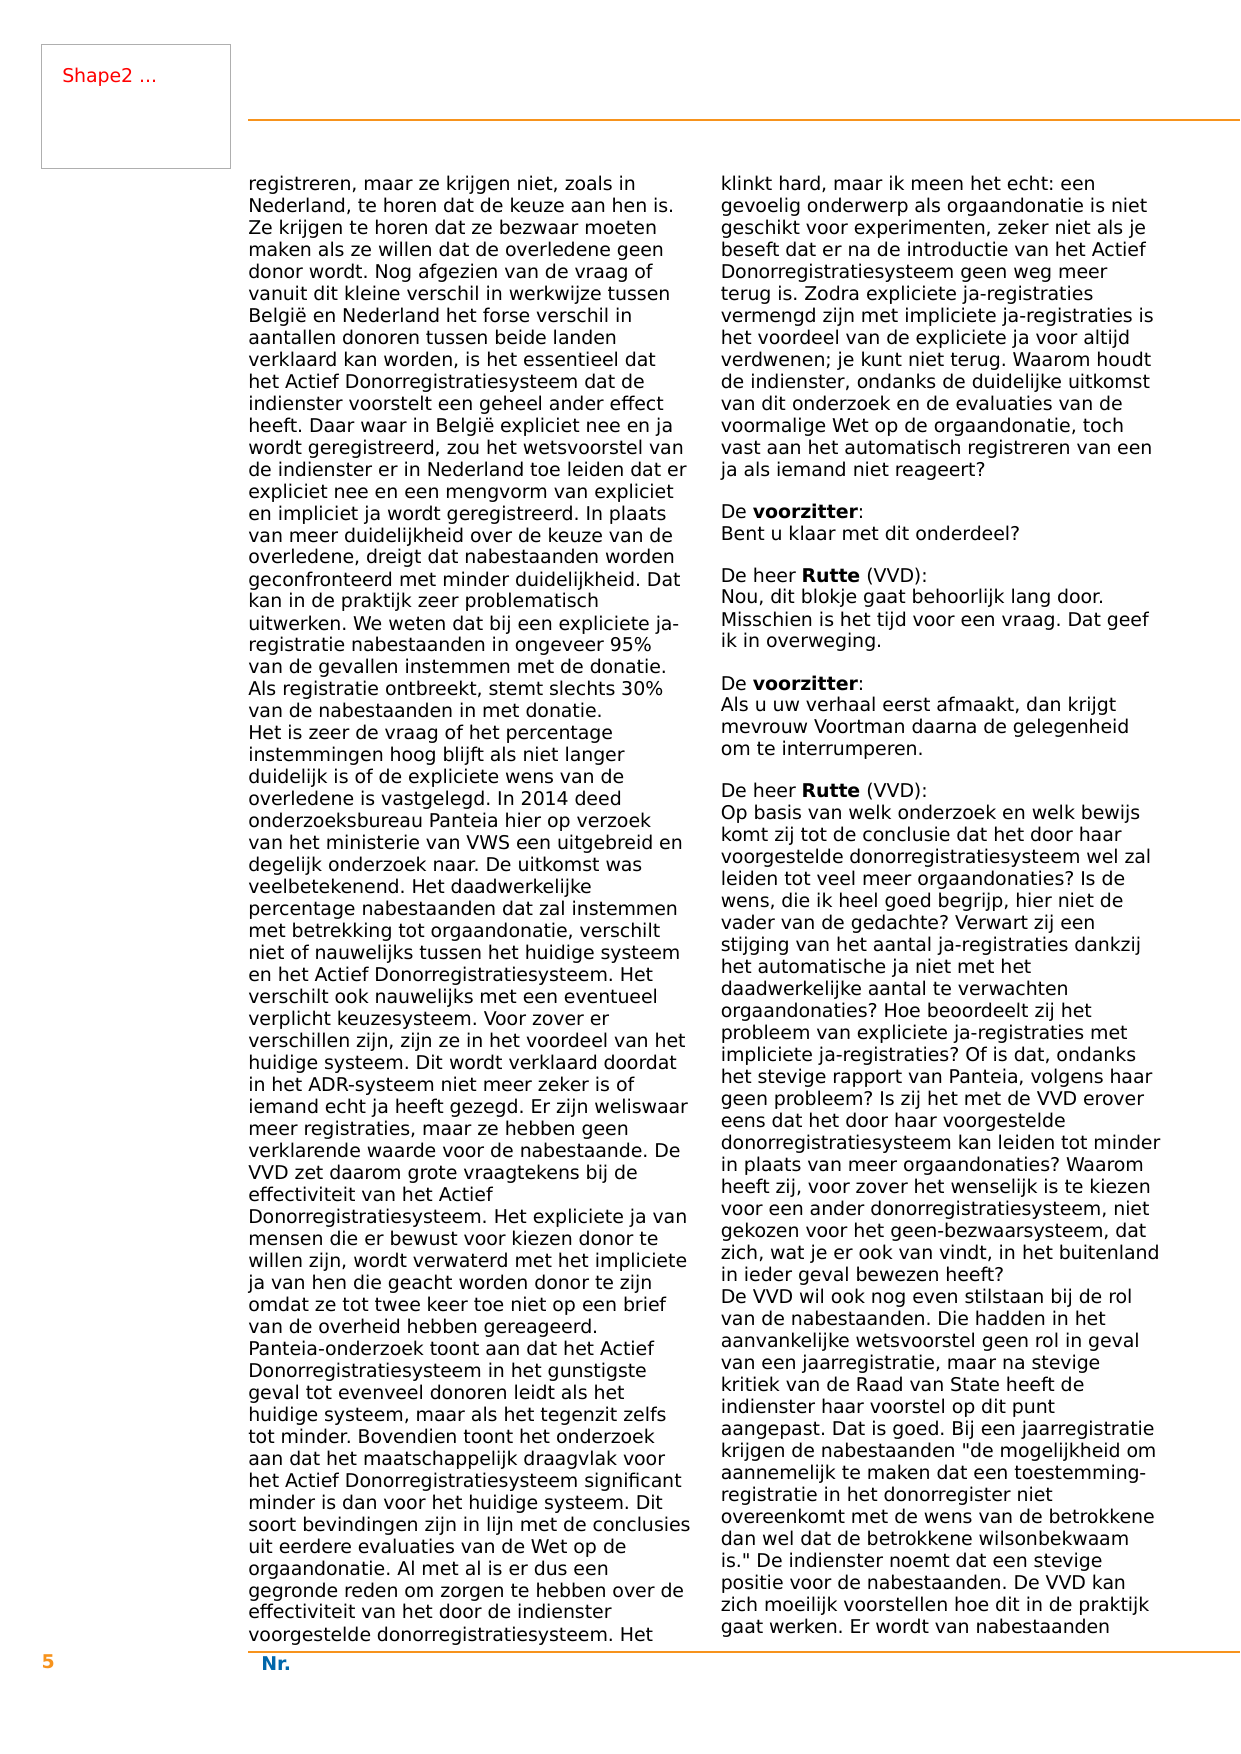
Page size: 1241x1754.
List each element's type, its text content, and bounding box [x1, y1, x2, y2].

text Als u uw verhaal eerst afmaakt, dan krijgt mevrouw Voortman daarna de gelegenheid om te interrumperen. [721, 694, 1163, 760]
text klinkt hard, maar ik meen het echt: een gevoelig onderwerp als orgaandonatie is niet geschikt voor experimenten, zeker niet als je beseft dat er na de introductie van het Actief Donorregistratiesysteem geen weg meer terug is. Zodra expliciete ja-registraties vermengd zijn met impliciete ja-registraties is het voordeel van de expliciete ja voor altijd verdwenen; je kunt niet terug. Waarom houdt de indienster, ondanks de duidelijke uitkomst van dit onderzoek en de evaluaties van de voormalige Wet op de orgaandonatie, toch vast aan het automatisch registreren van een ja als iemand niet reageert? [721, 173, 1163, 481]
text De voorzitter: [721, 501, 1163, 522]
text Nou, dit blokje gaat behoorlijk lang door. Misschien is het tijd voor een vraag. Dat geef ik in overweging. [721, 586, 1163, 652]
text Het is zeer de vraag of het percentage instemmingen hoog blijft als niet langer duidelijk is of de expliciete wens van de overledene is vastgelegd. In 2014 deed onderzoeksbureau Panteia hier op verzoek van het ministerie van VWS een uitgebreid en degelijk onderzoek naar. De uitkomst was veelbetekenend. Het daadwerkelijke percentage nabestaanden dat zal instemmen met betrekking tot orgaandonatie, verschilt niet of nauwelijks tussen het huidige systeem en het Actief Donorregistratiesysteem. Het verschilt ook nauwelijks met een eventueel verplicht keuzesysteem. Voor zover er verschillen zijn, zijn ze in het voordeel van het huidige systeem. Dit wordt verklaard doordat in het ADR-systeem niet meer zeker is of iemand echt ja heeft gezegd. Er zijn weliswaar meer registraties, maar ze hebben geen verklarende waarde voor de nabestaande. De VVD zet daarom grote vraagtekens bij de effectiviteit van het Actief Donorregistratiesysteem. Het expliciete ja van mensen die er bewust voor kiezen donor te willen zijn, wordt verwaterd met het impliciete ja van hen die geacht worden donor te zijn omdat ze tot twee keer toe niet op een brief van de overheid hebben gereageerd. [248, 722, 691, 1338]
text Panteia-onderzoek toont aan dat het Actief Donorregistratiesysteem in het gunstigste geval tot evenveel donoren leidt als het huidige systeem, maar als het tegenzit zelfs tot minder. Bovendien toont het onderzoek aan dat het maatschappelijk draagvlak voor het Actief Donorregistratiesysteem significant minder is dan voor het huidige systeem. Dit soort bevindingen zijn in lijn met de conclusies uit eerdere evaluaties van de Wet op de orgaandonatie. Al met al is er dus een gegronde reden om zorgen te hebben over de effectiviteit van het door de indienster voorgestelde donorregistratiesysteem. Het [248, 1338, 691, 1645]
text Bent u klaar met dit onderdeel? [721, 522, 1163, 544]
text De VVD wil ook nog even stilstaan bij de rol van de nabestaanden. Die hadden in het aanvankelijke wetsvoorstel geen rol in geval van een jaarregistratie, maar na stevige kritiek van de Raad van State heeft de indienster haar voorstel op dit punt aangepast. Dat is goed. Bij een jaarregistratie krijgen de nabestaanden "de mogelijkheid om aannemelijk te maken dat een toestemming-registratie in het donorregister niet overeenkomt met de wens van de betrokkene dan wel dat de betrokkene wilsonbekwaam is." De indienster noemt dat een stevige positie voor de nabestaanden. De VVD kan zich moeilijk voorstellen hoe dit in de praktijk gaat werken. Er wordt van nabestaanden [721, 1286, 1163, 1637]
text De heer Rutte (VVD): [721, 780, 1163, 802]
text registreren, maar ze krijgen niet, zoals in Nederland, te horen dat de keuze aan hen is. Ze krijgen te horen dat ze bezwaar moeten maken als ze willen dat de overledene geen donor wordt. Nog afgezien van de vraag of vanuit dit kleine verschil in werkwijze tussen België en Nederland het forse verschil in aantallen donoren tussen beide landen verklaard kan worden, is het essentieel dat het Actief Donorregistratiesysteem dat de indienster voorstelt een geheel ander effect heeft. Daar waar in België expliciet nee en ja wordt geregistreerd, zou het wetsvoorstel van de indienster er in Nederland toe leiden dat er expliciet nee en een mengvorm van expliciet en impliciet ja wordt geregistreerd. In plaats van meer duidelijkheid over de keuze van de overledene, dreigt dat nabestaanden worden geconfronteerd met minder duidelijkheid. Dat kan in de praktijk zeer problematisch uitwerken. We weten dat bij een expliciete ja-registratie nabestaanden in ongeveer 95% van de gevallen instemmen met de donatie. Als registratie ontbreekt, stemt slechts 30% van de nabestaanden in met donatie. [248, 173, 691, 722]
text De heer Rutte (VVD): [721, 564, 1163, 586]
text Op basis van welk onderzoek en welk bewijs komt zij tot de conclusie dat het door haar voorgestelde donorregistratiesysteem wel zal leiden tot veel meer orgaandonaties? Is de wens, die ik heel goed begrijp, hier niet de vader van de gedachte? Verwart zij een stijging van het aantal ja-registraties dankzij het automatische ja niet met het daadwerkelijke aantal te verwachten orgaandonaties? Hoe beoordeelt zij het probleem van expliciete ja-registraties met impliciete ja-registraties? Of is dat, ondanks het stevige rapport van Panteia, volgens haar geen probleem? Is zij het met de VVD erover eens dat het door haar voorgestelde donorregistratiesysteem kan leiden tot minder in plaats van meer orgaandonaties? Waarom heeft zij, voor zover het wenselijk is te kiezen voor een ander donorregistratiesysteem, niet gekozen voor het geen-bezwaarsysteem, dat zich, wat je er ook van vindt, in het buitenland in ieder geval bewezen heeft? [721, 802, 1163, 1286]
text De voorzitter: [721, 672, 1163, 694]
